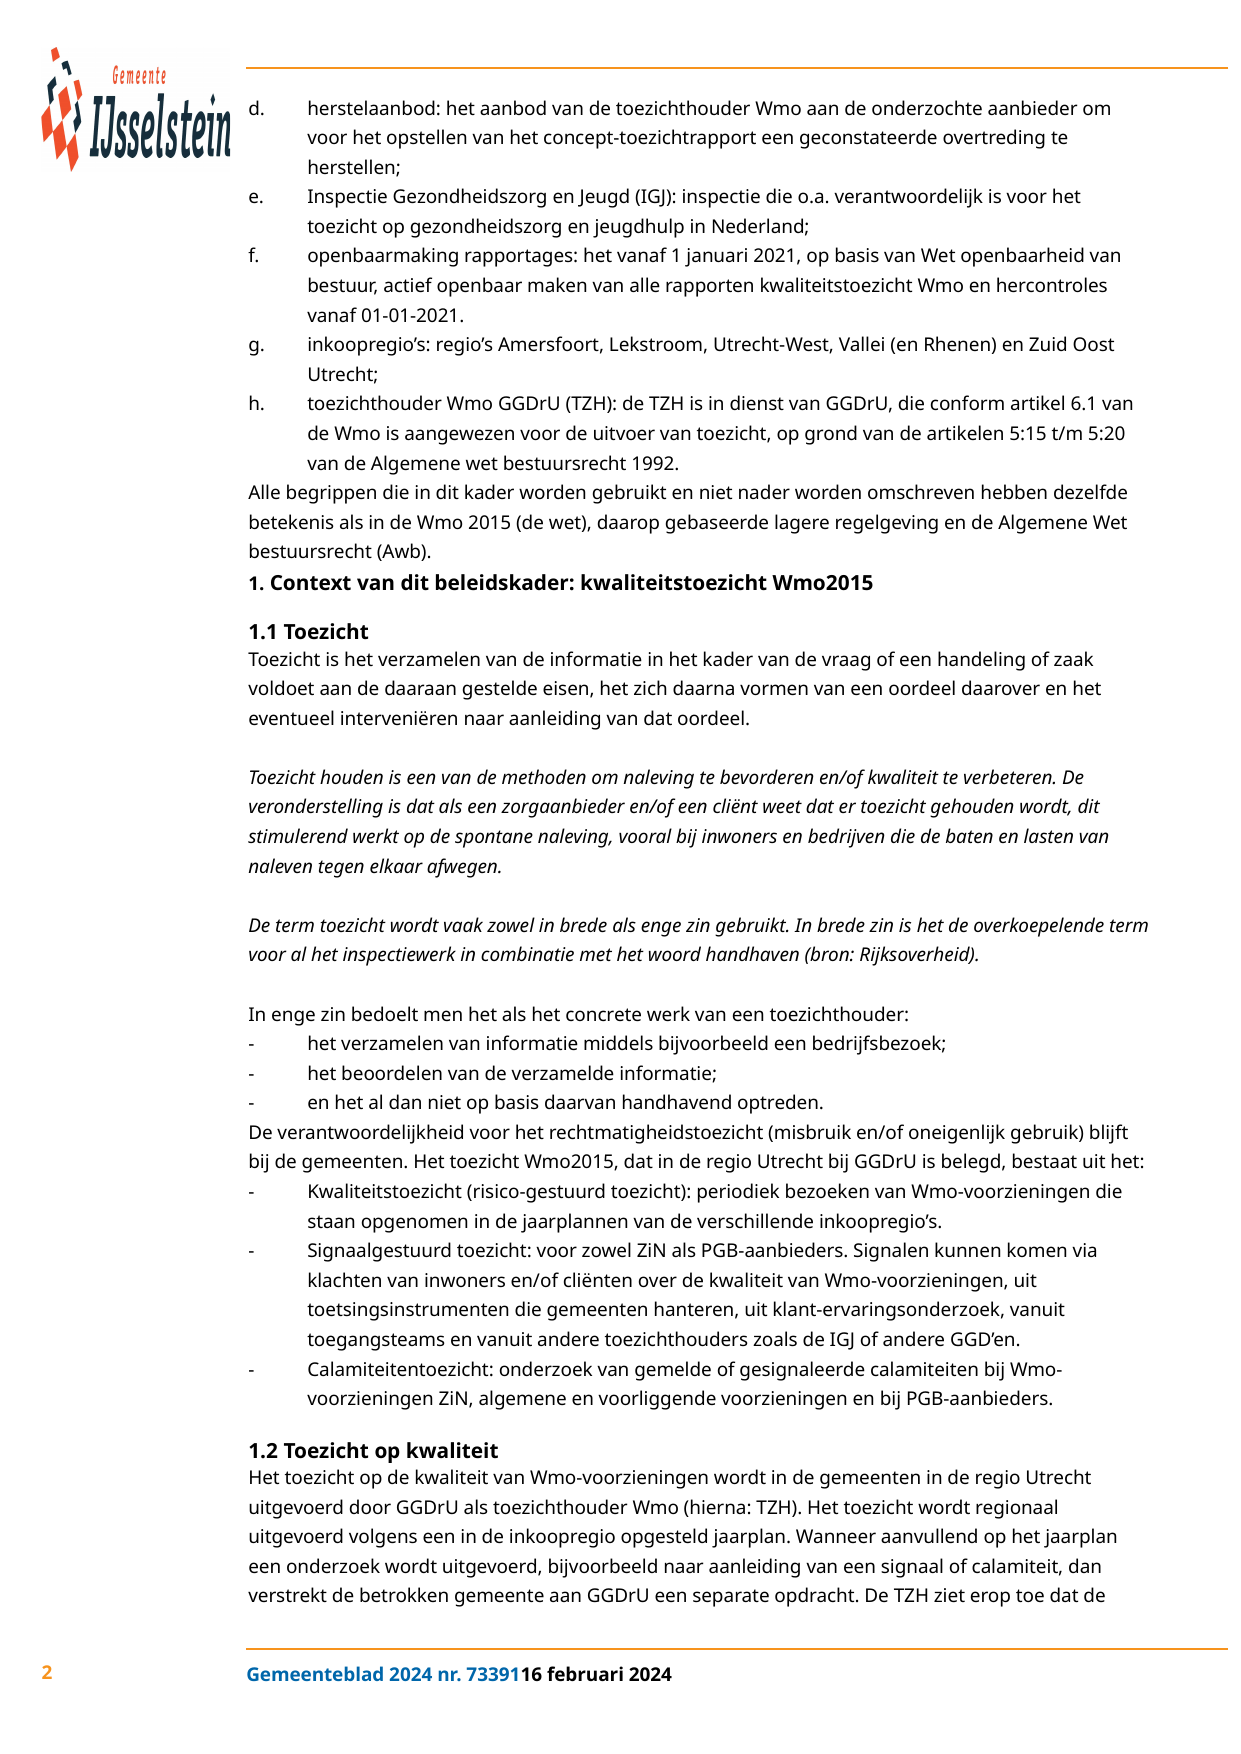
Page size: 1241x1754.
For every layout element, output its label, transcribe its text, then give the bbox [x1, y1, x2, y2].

text Toezicht houden is een van de methoden om naleving te bevorderen en/of kwaliteit te verbeteren. De veronderstelling is dat als een zorgaanbieder en/of een cliënt weet dat er toezicht gehouden wordt, dit stimulerend werkt op de spontane naleving, vooral bij inwoners en bedrijven die de baten en lasten van naleven tegen elkaar afwegen. [248, 764, 1152, 879]
text De term toezicht wordt vaak zowel in brede als enge zin gebruikt. In brede zin is het de overkoepelende term voor al het inspectiewerk in combinatie met het woord handhaven (bron: Rijksoverheid). [248, 912, 1152, 967]
text 1.2 Toezicht op kwaliteit [248, 1436, 1152, 1464]
text In enge zin bedoelt men het als het concrete werk van een toezichthouder: [248, 1001, 1152, 1027]
list Inspectie Gezondheidszorg en Jeugd (IGJ): inspectie die o.a. verantwoordelijk is voor het toezicht op gezondheidszorg en jeugdhulp in Nederland; [248, 183, 1152, 239]
list het verzamelen van informatie middels bijvoorbeeld een bedrijfsbezoek; [248, 1030, 1152, 1056]
text 1. Context van dit beleidskader: kwaliteitstoezicht Wmo2015 [248, 568, 1152, 597]
list Calamiteitentoezicht: onderzoek van gemelde of gesignaleerde calamiteiten bij Wmo-voorzieningen ZiN, algemene en voorliggende voorzieningen en bij PGB-aanbieders. [248, 1356, 1152, 1411]
list en het al dan niet op basis daarvan handhavend optreden. [248, 1089, 1152, 1115]
list Kwaliteitstoezicht (risico-gestuurd toezicht): periodiek bezoeken van Wmo-voorzieningen die staan opgenomen in de jaarplannen van de verschillende inkoopregio’s. [248, 1178, 1152, 1234]
text Alle begrippen die in dit kader worden gebruikt en niet nader worden omschreven hebben dezelfde betekenis als in de Wmo 2015 (de wet), daarop gebaseerde lagere regelgeving en de Algemene Wet bestuursrecht (Awb). [248, 479, 1152, 564]
list Signaalgestuurd toezicht: voor zowel ZiN als PGB-aanbieders. Signalen kunnen komen via klachten van inwoners en/of cliënten over de kwaliteit van Wmo-voorzieningen, uit toetsingsinstrumenten die gemeenten hanteren, uit klant-ervaringsonderzoek, vanuit toegangsteams en vanuit andere toezichthouders zoals de IGJ of andere GGD’en. [248, 1237, 1152, 1352]
list herstelaanbod: het aanbod van de toezichthouder Wmo aan de onderzochte aanbieder om voor het opstellen van het concept-toezichtrapport een geconstateerde overtreding te herstellen; [248, 95, 1152, 180]
text 1.1 Toezicht [248, 617, 1152, 646]
text De verantwoordelijkheid voor het rechtmatigheidstoezicht (misbruik en/of oneigenlijk gebruik) blijft bij de gemeenten. Het toezicht Wmo2015, dat in de regio Utrecht bij GGDrU is belegd, bestaat uit het: [248, 1119, 1152, 1174]
text Toezicht is het verzamelen van de informatie in het kader van de vraag of een handeling of zaak voldoet aan de daaraan gestelde eisen, het zich daarna vormen van een oordeel daarover en het eventueel interveniëren naar aanleiding van dat oordeel. [248, 646, 1152, 731]
text Het toezicht op de kwaliteit van Wmo-voorzieningen wordt in de gemeenten in de regio Utrecht uitgevoerd door GGDrU als toezichthouder Wmo (hierna: TZH). Het toezicht wordt regionaal uitgevoerd volgens een in de inkoopregio opgesteld jaarplan. Wanneer aanvullend op het jaarplan een onderzoek wordt uitgevoerd, bijvoorbeeld naar aanleiding van een signaal of calamiteit, dan verstrekt de betrokken gemeente aan GGDrU een separate opdracht. De TZH ziet erop toe dat de [248, 1464, 1152, 1608]
list het beoordelen van de verzamelde informatie; [248, 1060, 1152, 1086]
picture [41, 47, 231, 172]
list openbaarmaking rapportages: het vanaf 1 januari 2021, op basis van Wet openbaarheid van bestuur, actief openbaar maken van alle rapporten kwaliteitstoezicht Wmo en hercontroles vanaf 01-01-2021. [248, 243, 1152, 328]
list toezichthouder Wmo GGDrU (TZH): de TZH is in dienst van GGDrU, die conform artikel 6.1 van de Wmo is aangewezen voor de uitvoer van toezicht, op grond van de artikelen 5:15 t/m 5:20 van de Algemene wet bestuursrecht 1992. [248, 391, 1152, 476]
list inkoopregio’s: regio’s Amersfoort, Lekstroom, Utrecht-West, Vallei (en Rhenen) en Zuid Oost Utrecht; [248, 331, 1152, 387]
